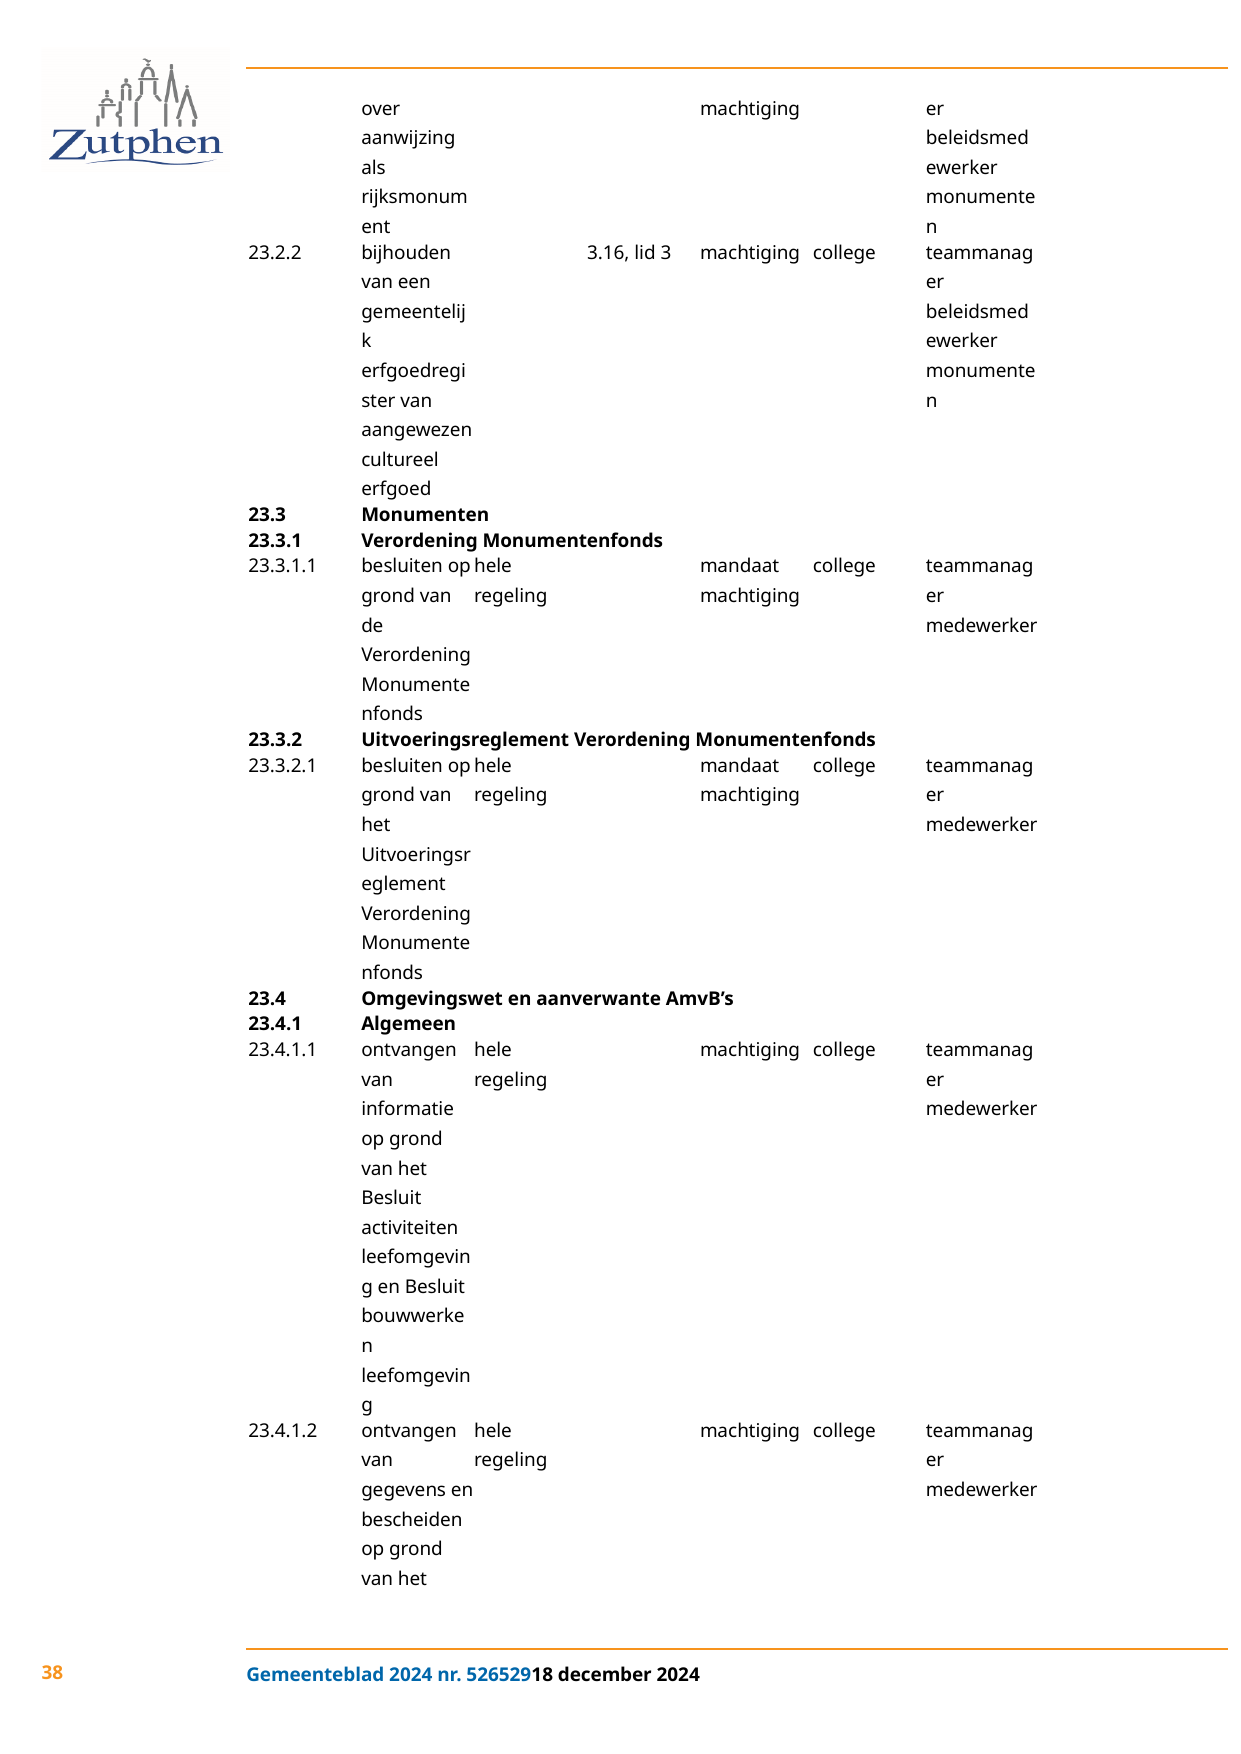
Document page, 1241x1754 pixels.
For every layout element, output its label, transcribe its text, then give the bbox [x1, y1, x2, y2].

table_cell over aanwijzing als rijksmonument [361, 95, 474, 239]
table_cell [1039, 95, 1152, 239]
table_cell besluiten op grond van de Verordening Monumentenfonds [361, 553, 474, 726]
table_cell Verordening Monumentenfonds [361, 527, 1152, 553]
table_cell college [813, 553, 926, 726]
table_cell [474, 239, 587, 501]
table_cell [248, 95, 361, 239]
table_cell besluiten op grond van het Uitvoeringsreglement Verordening Monumentenfonds [361, 752, 474, 985]
table_cell 23.4.1 [248, 1011, 361, 1036]
table_cell Algemeen [361, 1011, 1152, 1036]
table_cell [587, 95, 700, 239]
table_cell teammanager beleidsmedewerker monumenten [926, 239, 1038, 501]
picture [41, 47, 231, 172]
table_cell [1039, 1036, 1152, 1417]
table_cell 23.3.1.1 [248, 553, 361, 726]
table_cell [1039, 1417, 1152, 1591]
table_cell college [813, 752, 926, 985]
table_cell 23.3.2 [248, 726, 361, 752]
table_cell ontvangen van informatie op grond van het Besluit activiteiten leefomgeving en Besluit bouwwerken leefomgeving [361, 1036, 474, 1417]
table_cell teammanager medewerker [926, 1036, 1038, 1417]
table_cell [587, 553, 700, 726]
table_cell hele regeling [474, 752, 587, 985]
table_cell bijhouden van een gemeentelijk erfgoedregister van aangewezen cultureel erfgoed [361, 239, 474, 501]
table_cell hele regeling [474, 1036, 587, 1417]
table_cell 23.3 [248, 501, 361, 527]
table_cell [587, 1036, 700, 1417]
table_cell mandaat machtiging [700, 752, 813, 985]
table_cell college [813, 1417, 926, 1591]
table_cell hele regeling [474, 1417, 587, 1591]
table_cell Monumenten [361, 501, 1152, 527]
table_cell 23.3.1 [248, 527, 361, 553]
table_cell ontvangen van gegevens en bescheiden op grond van het [361, 1417, 474, 1591]
table_cell machtiging [700, 1417, 813, 1591]
table_cell [474, 95, 587, 239]
table_cell [587, 752, 700, 985]
table_cell [587, 1417, 700, 1591]
table_cell Omgevingswet en aanverwante AmvB’s [361, 985, 1152, 1011]
table_cell machtiging [700, 239, 813, 501]
table_cell teammanager medewerker [926, 752, 1038, 985]
table_cell 3.16, lid 3 [587, 239, 700, 501]
table_cell er beleidsmedewerker monumenten [926, 95, 1038, 239]
table_cell college [813, 239, 926, 501]
table_cell 23.4.1.2 [248, 1417, 361, 1591]
table_cell [1039, 239, 1152, 501]
table_cell [813, 95, 926, 239]
table_cell [1039, 553, 1152, 726]
table_cell Uitvoeringsreglement Verordening Monumentenfonds [361, 726, 1152, 752]
table_cell 23.4.1.1 [248, 1036, 361, 1417]
table_cell teammanager medewerker [926, 553, 1038, 726]
table_cell machtiging [700, 95, 813, 239]
table_cell [1039, 752, 1152, 985]
table_cell college [813, 1036, 926, 1417]
table_cell teammanager medewerker [926, 1417, 1038, 1591]
table_cell 23.3.2.1 [248, 752, 361, 985]
table_cell mandaat machtiging [700, 553, 813, 726]
table_cell machtiging [700, 1036, 813, 1417]
table_cell hele regeling [474, 553, 587, 726]
table_cell 23.4 [248, 985, 361, 1011]
table_cell 23.2.2 [248, 239, 361, 501]
